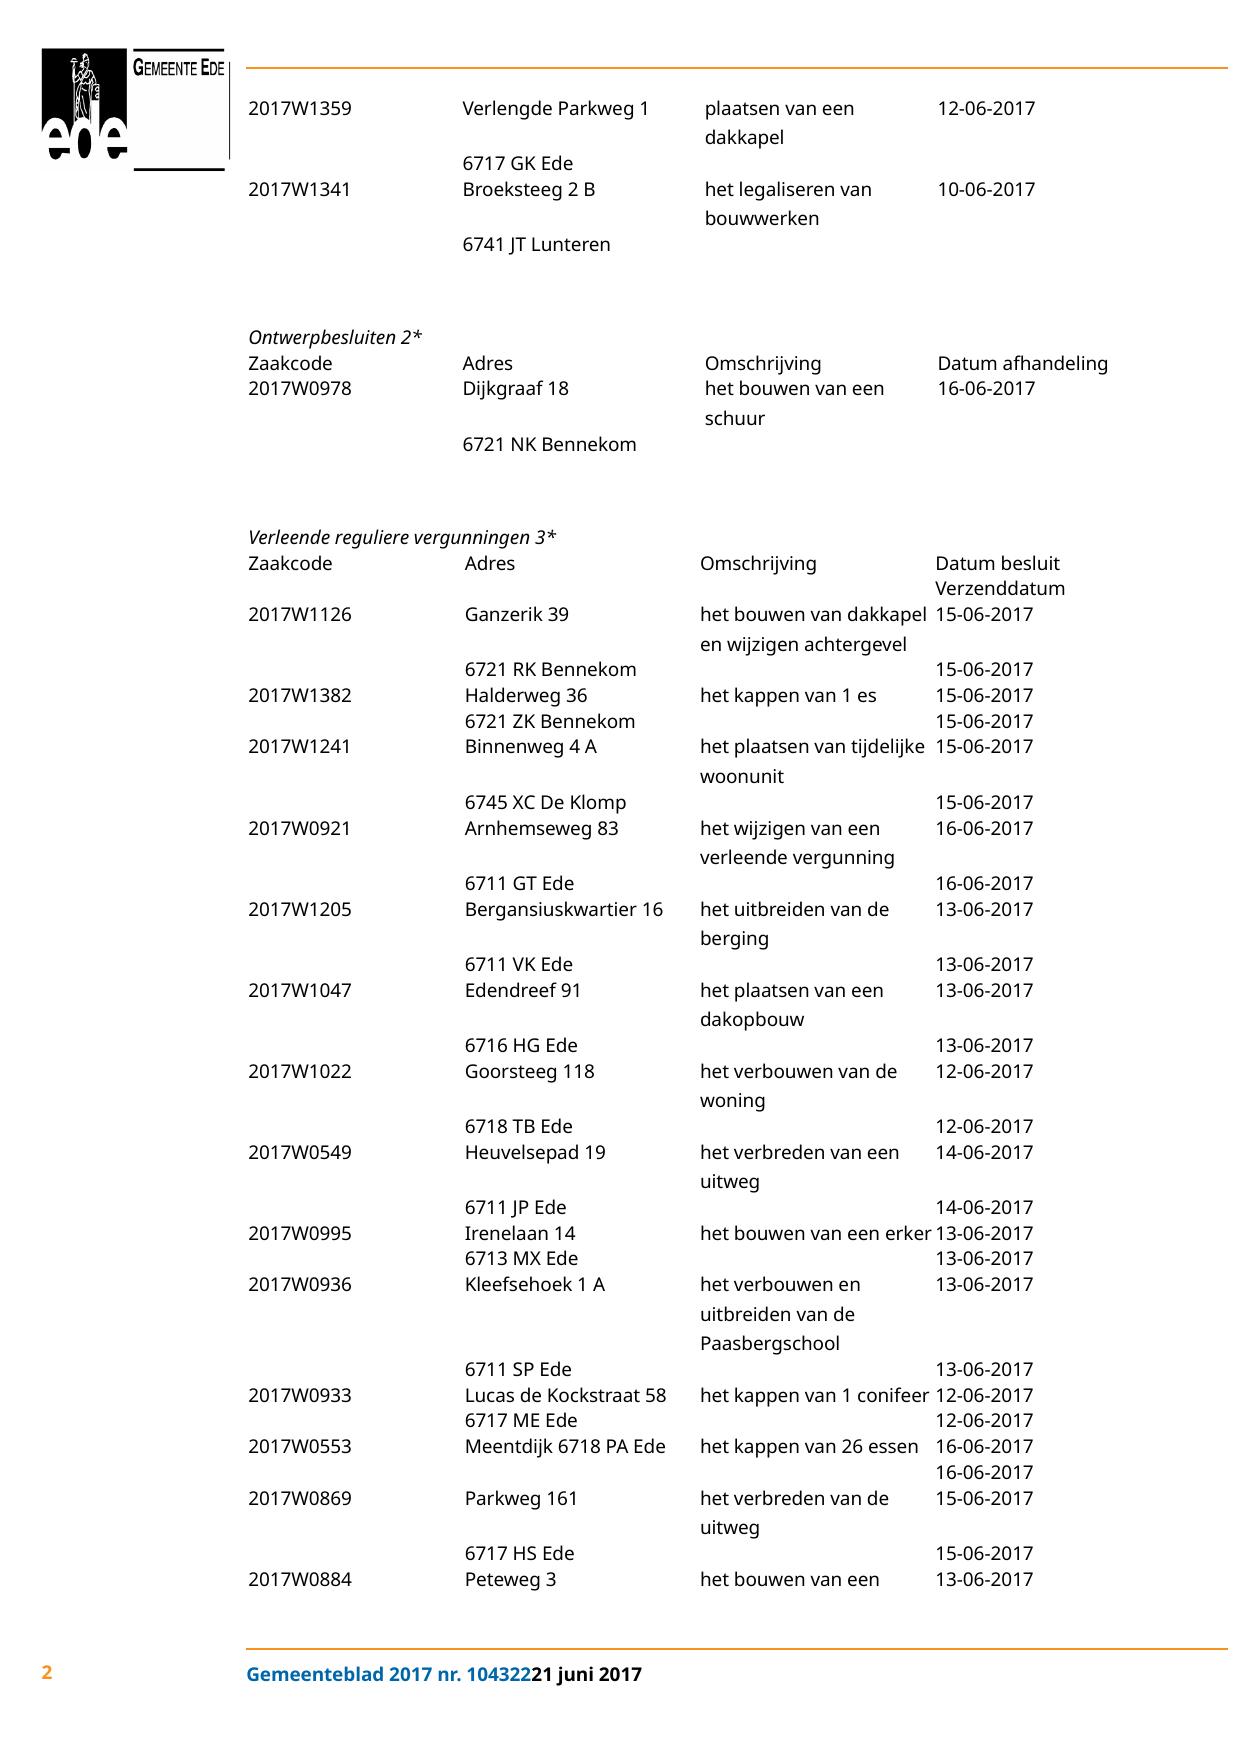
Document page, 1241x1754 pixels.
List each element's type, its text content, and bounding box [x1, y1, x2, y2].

table_cell het kappen van 1 conifeer [700, 1382, 935, 1408]
table_cell [248, 150, 462, 176]
table_cell Halderweg 36 [465, 682, 700, 708]
table_cell [248, 1032, 464, 1058]
table_cell [700, 1113, 935, 1139]
table_cell [700, 708, 935, 734]
table_cell het verbreden van een uitweg [700, 1139, 935, 1194]
table_cell [700, 789, 935, 815]
table_cell het verbouwen van de woning [700, 1058, 935, 1113]
table_cell het plaatsen van een dakopbouw [700, 977, 935, 1032]
table_cell [248, 575, 464, 601]
table_cell 13-06-2017 [935, 1356, 1152, 1382]
table_cell 13-06-2017 [935, 896, 1152, 951]
table_cell het bouwen van dakkapel en wijzigen achtergevel [700, 601, 935, 656]
table_cell 2017W0553 [248, 1434, 464, 1459]
table_cell Irenelaan 14 [465, 1220, 700, 1246]
table_cell Broeksteeg 2 B [462, 176, 704, 231]
table_cell het uitbreiden van de berging [700, 896, 935, 951]
table_cell [705, 231, 937, 257]
table_cell [937, 231, 1152, 257]
table_cell [248, 1408, 464, 1433]
table_cell 14-06-2017 [935, 1139, 1152, 1194]
table_cell Bergansiuskwartier 16 [465, 896, 700, 951]
text Ontwerpbesluiten 2* [248, 324, 1152, 350]
table_cell Binnenweg 4 A [465, 734, 700, 789]
table_cell [700, 575, 935, 601]
table_cell [700, 1194, 935, 1220]
table_cell 2017W1382 [248, 682, 464, 708]
table_cell [705, 150, 937, 176]
table_cell [937, 431, 1152, 457]
table_header Zaakcode [248, 550, 464, 575]
table_cell 16-06-2017 [935, 815, 1152, 870]
table_cell Goorsteeg 118 [465, 1058, 700, 1113]
table_cell 12-06-2017 [935, 1113, 1152, 1139]
table_cell Edendreef 91 [465, 977, 700, 1032]
table_cell Peteweg 3 [465, 1566, 700, 1592]
table_cell 16-06-2017 [935, 870, 1152, 896]
table_cell 12-06-2017 [935, 1408, 1152, 1433]
table_cell [700, 951, 935, 977]
table_cell Kleefsehoek 1 A [465, 1271, 700, 1356]
table_cell 12-06-2017 [935, 1382, 1152, 1408]
table_cell het kappen van 1 es [700, 682, 935, 708]
table_cell 15-06-2017 [935, 789, 1152, 815]
table_cell 6745 XC De Klomp [465, 789, 700, 815]
table_cell 15-06-2017 [935, 734, 1152, 789]
table_cell [248, 708, 464, 734]
table_cell 16-06-2017 [935, 1434, 1152, 1459]
table_header Adres [462, 350, 704, 376]
table_cell Verzenddatum [935, 575, 1152, 601]
table_cell [248, 231, 462, 257]
table_cell Verlengde Parkweg 1 [462, 95, 704, 150]
table_cell 13-06-2017 [935, 977, 1152, 1032]
table_cell het verbreden van de uitweg [700, 1485, 935, 1540]
table_cell Parkweg 161 [465, 1485, 700, 1540]
table_cell Dijkgraaf 18 [462, 376, 704, 431]
table_cell 2017W0549 [248, 1139, 464, 1194]
table_cell 2017W1126 [248, 601, 464, 656]
table_cell 6711 GT Ede [465, 870, 700, 896]
table_cell Heuvelsepad 19 [465, 1139, 700, 1194]
table_cell 6713 MX Ede [465, 1246, 700, 1271]
table_cell 15-06-2017 [935, 601, 1152, 656]
table_cell het bouwen van een erker [700, 1220, 935, 1246]
table_cell [248, 1194, 464, 1220]
table_cell [700, 1459, 935, 1485]
table_cell [248, 431, 462, 457]
table_cell 2017W0936 [248, 1271, 464, 1356]
table_cell 6721 ZK Bennekom [465, 708, 700, 734]
table_cell 2017W0869 [248, 1485, 464, 1540]
table_cell 6721 RK Bennekom [465, 656, 700, 682]
table_cell het kappen van 26 essen [700, 1434, 935, 1459]
table_cell 2017W0978 [248, 376, 462, 431]
table_cell Ganzerik 39 [465, 601, 700, 656]
table_cell [248, 1356, 464, 1382]
table_header Datum afhandeling [937, 350, 1152, 376]
table_cell [700, 870, 935, 896]
table_cell 2017W0884 [248, 1566, 464, 1592]
table_cell Lucas de Kockstraat 58 [465, 1382, 700, 1408]
table_cell het bouwen van een [700, 1566, 935, 1592]
table_cell 15-06-2017 [935, 708, 1152, 734]
table_cell Arnhemseweg 83 [465, 815, 700, 870]
table_cell 10-06-2017 [937, 176, 1152, 231]
table_cell 15-06-2017 [935, 682, 1152, 708]
table_cell 6711 VK Ede [465, 951, 700, 977]
table_cell 15-06-2017 [935, 1540, 1152, 1566]
table_cell 16-06-2017 [935, 1459, 1152, 1485]
table_cell 2017W0921 [248, 815, 464, 870]
table_cell 13-06-2017 [935, 1566, 1152, 1592]
table_cell [700, 656, 935, 682]
table_cell [248, 1113, 464, 1139]
table_cell 2017W1022 [248, 1058, 464, 1113]
table_cell 2017W0933 [248, 1382, 464, 1408]
table_header Omschrijving [705, 350, 937, 376]
table_cell [248, 656, 464, 682]
table_cell 2017W1047 [248, 977, 464, 1032]
table_cell 13-06-2017 [935, 1032, 1152, 1058]
table_cell [248, 789, 464, 815]
table_cell 2017W0995 [248, 1220, 464, 1246]
table_cell [465, 575, 700, 601]
table_cell 6717 HS Ede [465, 1540, 700, 1566]
picture [41, 47, 231, 172]
table_cell [465, 1459, 700, 1485]
table_cell 2017W1359 [248, 95, 462, 150]
table_cell [248, 951, 464, 977]
table_cell 6718 TB Ede [465, 1113, 700, 1139]
table_cell 16-06-2017 [937, 376, 1152, 431]
table_cell het wijzigen van een verleende vergunning [700, 815, 935, 870]
table_cell [700, 1540, 935, 1566]
table_cell het bouwen van een schuur [705, 376, 937, 431]
table_cell het verbouwen en uitbreiden van de Paasbergschool [700, 1271, 935, 1356]
table_cell [248, 1540, 464, 1566]
table_header Zaakcode [248, 350, 462, 376]
table_cell [700, 1356, 935, 1382]
table_cell 12-06-2017 [937, 95, 1152, 150]
table_cell 13-06-2017 [935, 1271, 1152, 1356]
table_cell [700, 1246, 935, 1271]
table_cell 2017W1341 [248, 176, 462, 231]
table_cell 6741 JT Lunteren [462, 231, 704, 257]
table_cell 12-06-2017 [935, 1058, 1152, 1113]
table_cell [700, 1408, 935, 1433]
table_cell het legaliseren van bouwwerken [705, 176, 937, 231]
table_cell 6711 JP Ede [465, 1194, 700, 1220]
table_cell [248, 1246, 464, 1271]
table_cell [700, 1032, 935, 1058]
table_cell 14-06-2017 [935, 1194, 1152, 1220]
table_cell 6711 SP Ede [465, 1356, 700, 1382]
table_cell 13-06-2017 [935, 951, 1152, 977]
table_cell 6717 GK Ede [462, 150, 704, 176]
table_cell 13-06-2017 [935, 1246, 1152, 1271]
table_header Omschrijving [700, 550, 935, 575]
table_cell 2017W1205 [248, 896, 464, 951]
table_cell 6716 HG Ede [465, 1032, 700, 1058]
table_header Adres [465, 550, 700, 575]
table_cell Meentdijk 6718 PA Ede [465, 1434, 700, 1459]
table_cell 6717 ME Ede [465, 1408, 700, 1433]
table_cell plaatsen van een dakkapel [705, 95, 937, 150]
table_cell 15-06-2017 [935, 1485, 1152, 1540]
text Verleende reguliere vergunningen 3* [248, 524, 1152, 549]
table_header Datum besluit [935, 550, 1152, 575]
table_cell 6721 NK Bennekom [462, 431, 704, 457]
table_cell 15-06-2017 [935, 656, 1152, 682]
table_cell het plaatsen van tijdelijke woonunit [700, 734, 935, 789]
table_cell [248, 1459, 464, 1485]
table_cell [937, 150, 1152, 176]
table_cell [705, 431, 937, 457]
table_cell 13-06-2017 [935, 1220, 1152, 1246]
table_cell [248, 870, 464, 896]
table_cell 2017W1241 [248, 734, 464, 789]
